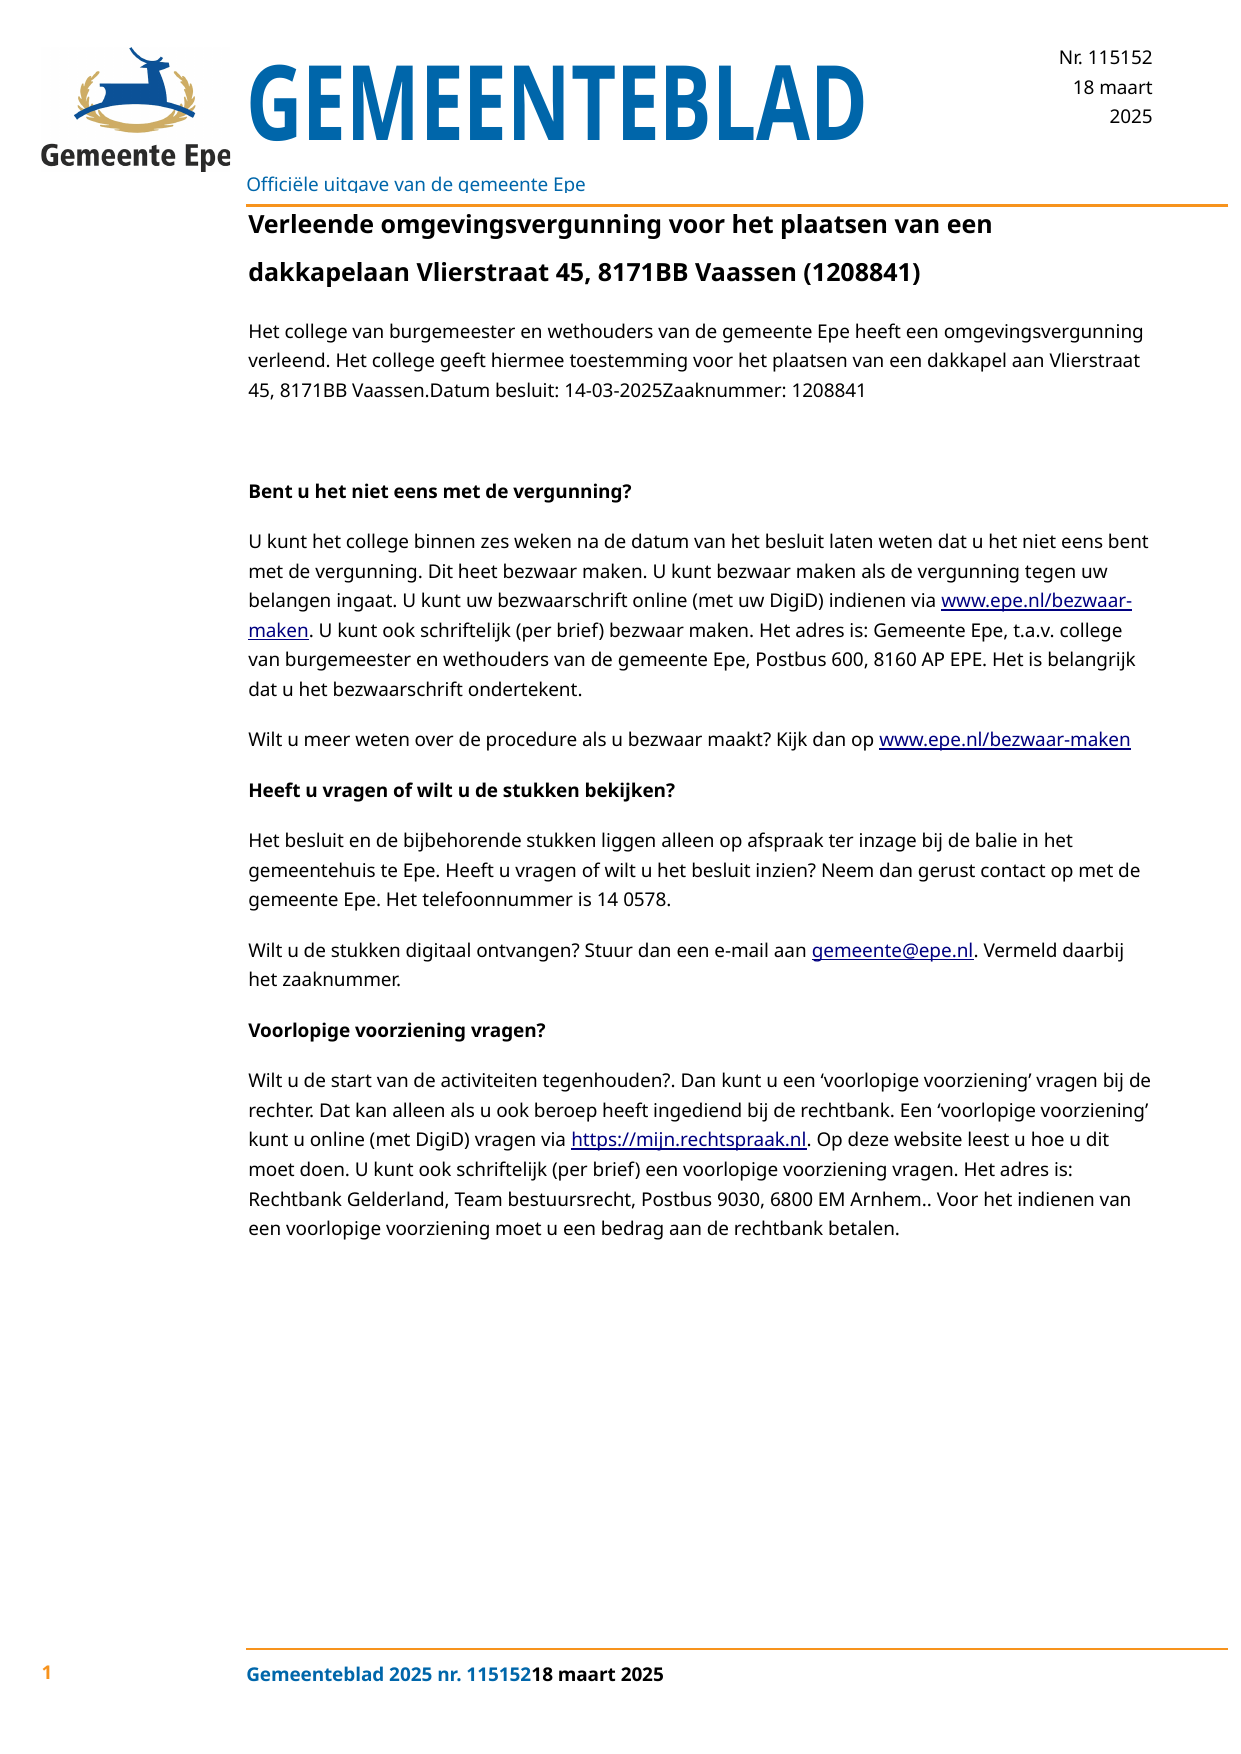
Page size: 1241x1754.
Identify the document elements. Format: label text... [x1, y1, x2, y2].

text Bent u het niet eens met de vergunning? [248, 478, 1152, 504]
text Voorlopige voorziening vragen? [248, 1017, 1152, 1043]
text Wilt u de stukken digitaal ontvangen? Stuur dan een e-mail aan gemeente@epe.nl. Vermeld daarbij het zaaknummer. [248, 937, 1152, 992]
text Heeft u vragen of wilt u de stukken bekijken? [248, 777, 1152, 803]
text Het college van burgemeester en wethouders van de gemeente Epe heeft een omgevingsvergunning verleend. Het college geeft hiermee toestemming voor het plaatsen van een dakkapel aan Vlierstraat 45, 8171BB Vaassen.Datum besluit: 14-03-2025Zaaknummer: 1208841 [248, 318, 1152, 403]
picture [41, 47, 231, 172]
text Wilt u meer weten over de procedure als u bezwaar maakt? Kijk dan op www.epe.nl/bezwaar-maken [248, 727, 1152, 752]
text Het besluit en de bijbehorende stukken liggen alleen op afspraak ter inzage bij de balie in het gemeentehuis te Epe. Heeft u vragen of wilt u het besluit inzien? Neem dan gerust contact op met de gemeente Epe. Het telefoonnummer is 14 0578. [248, 827, 1152, 912]
text Wilt u de start van de activiteiten tegenhouden?. Dan kunt u een ‘voorlopige voorziening’ vragen bij de rechter. Dat kan alleen als u ook beroep heeft ingediend bij de rechtbank. Een ‘voorlopige voorziening’ kunt u online (met DigiD) vragen via https://mijn.rechtspraak.nl. Op deze website leest u hoe u dit moet doen. U kunt ook schriftelijk (per brief) een voorlopige voorziening vragen. Het adres is: Rechtbank Gelderland, Team bestuursrecht, Postbus 9030, 6800 EM Arnhem.. Voor het indienen van een voorlopige voorziening moet u een bedrag aan de rechtbank betalen. [248, 1067, 1152, 1241]
text Verleende omgevingsvergunning voor het plaatsen van een dakkapelaan Vlierstraat 45, 8171BB Vaassen (1208841) [248, 207, 1152, 288]
text U kunt het college binnen zes weken na de datum van het besluit laten weten dat u het niet eens bent met de vergunning. Dit heet bezwaar maken. U kunt bezwaar maken als de vergunning tegen uw belangen ingaat. U kunt uw bezwaarschrift online (met uw DigiD) indienen via www.epe.nl/bezwaar-maken. U kunt ook schriftelijk (per brief) bezwaar maken. Het adres is: Gemeente Epe, t.a.v. college van burgemeester en wethouders van de gemeente Epe, Postbus 600, 8160 AP EPE. Het is belangrijk dat u het bezwaarschrift ondertekent. [248, 528, 1152, 702]
